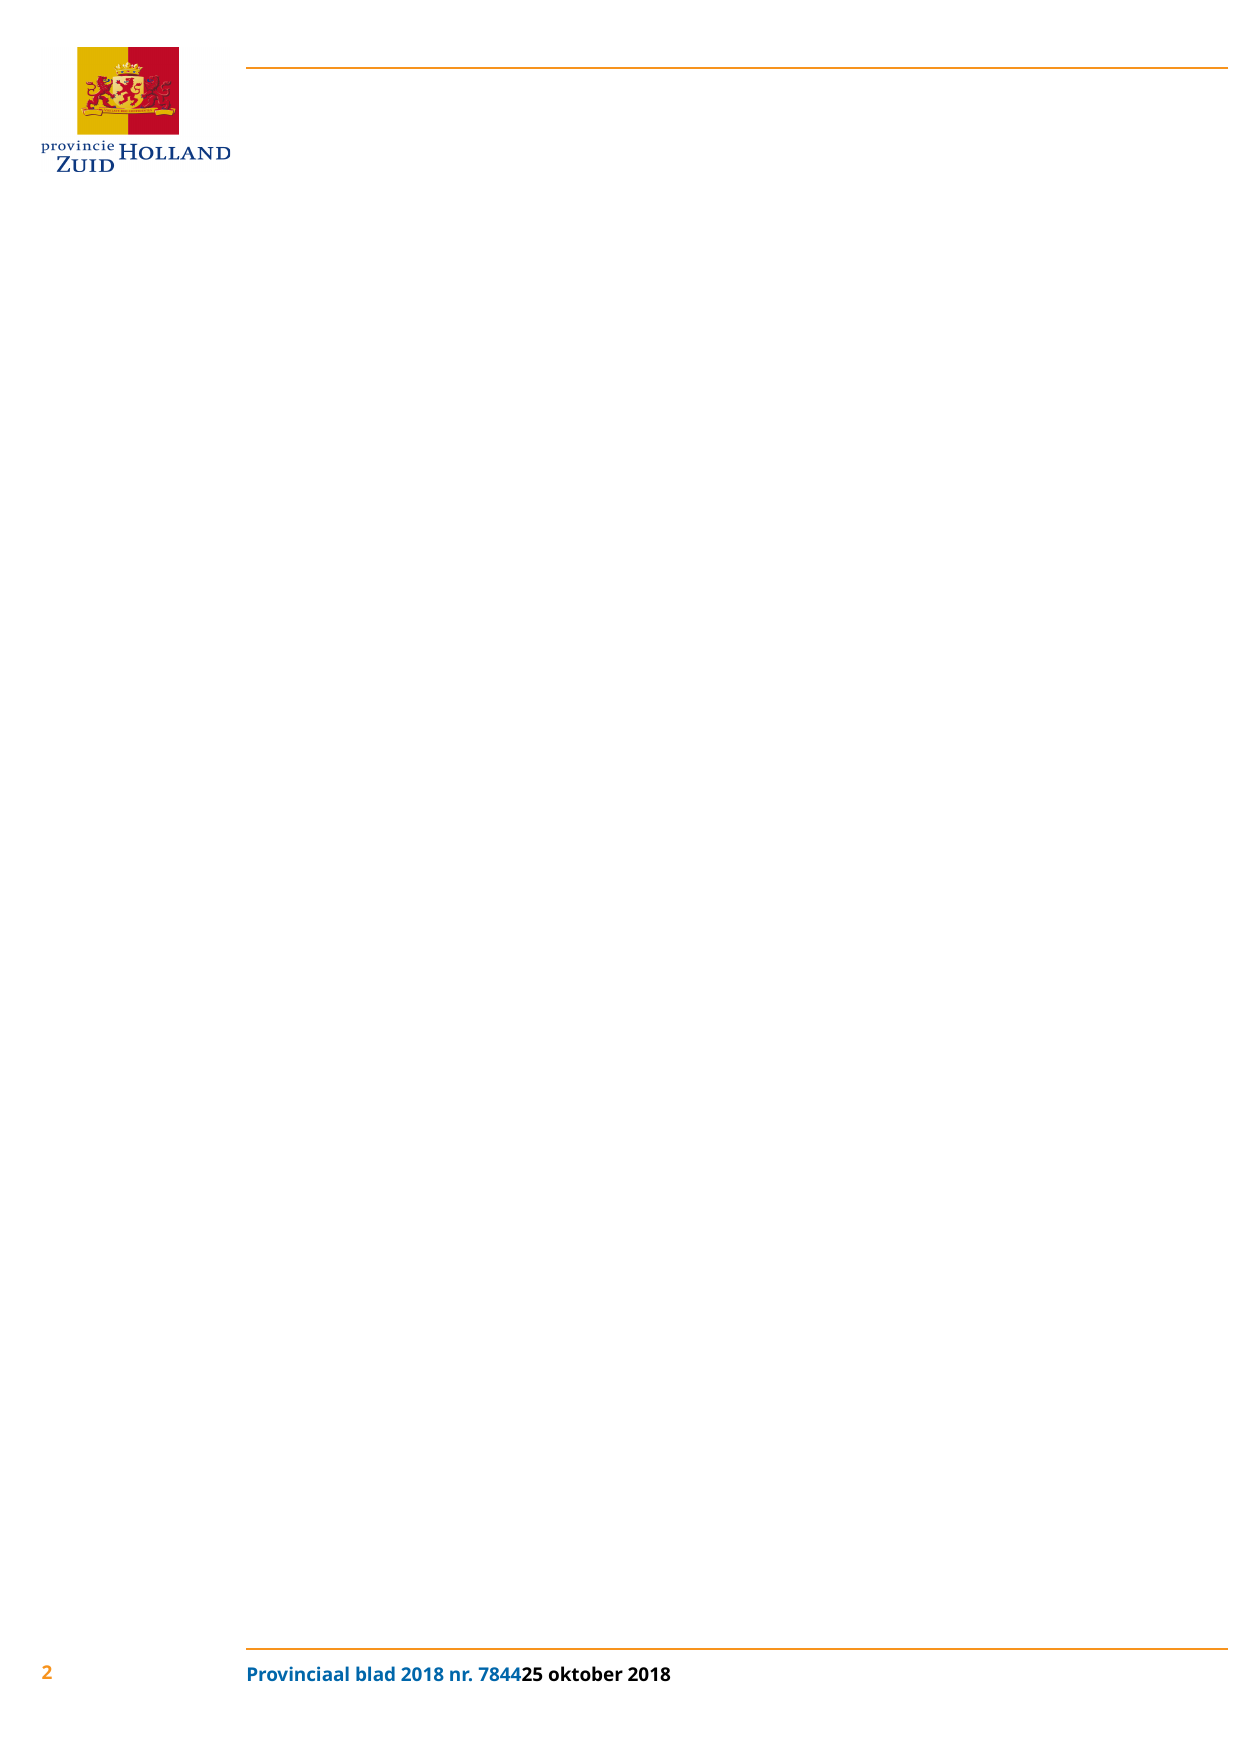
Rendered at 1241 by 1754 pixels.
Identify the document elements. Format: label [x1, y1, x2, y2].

picture [41, 47, 231, 172]
